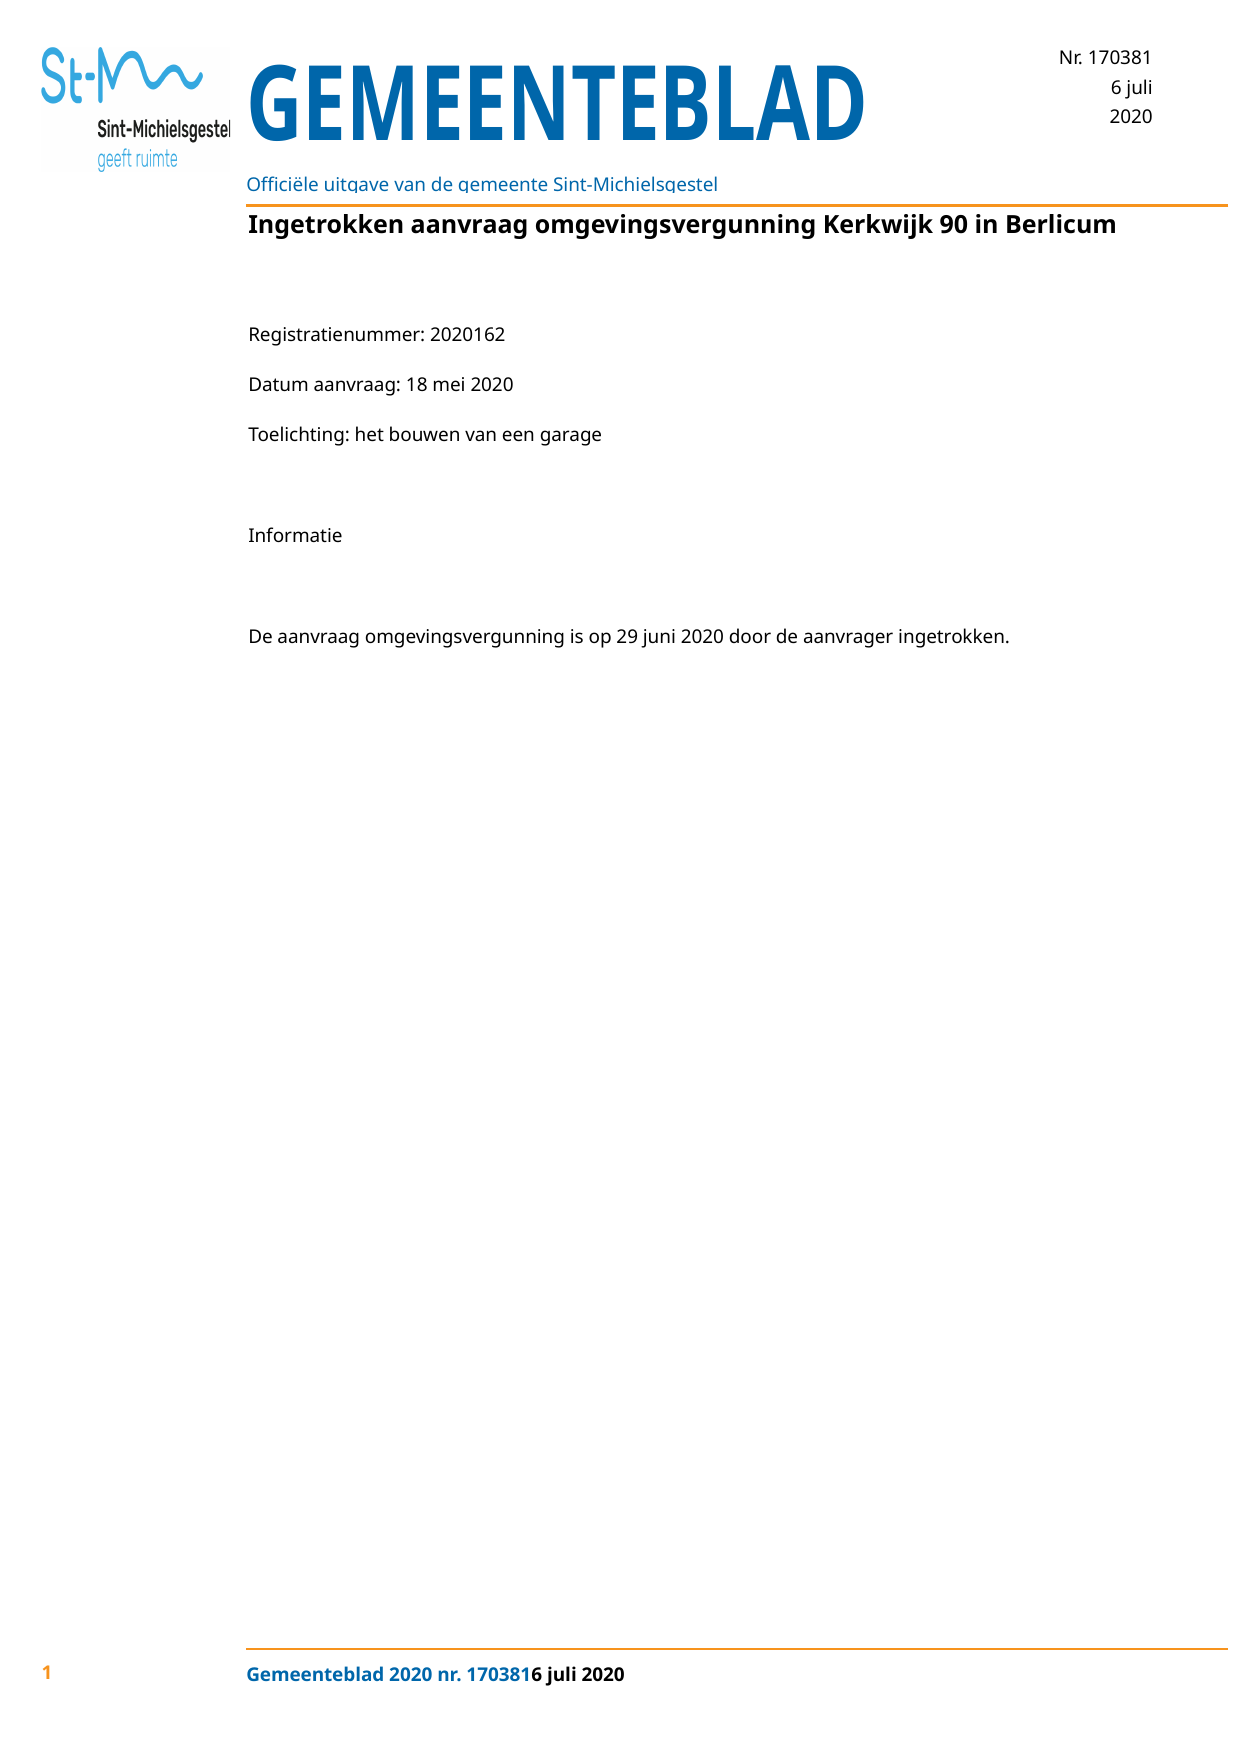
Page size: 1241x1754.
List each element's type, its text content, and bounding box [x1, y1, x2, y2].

text Registratienummer: 2020162 [248, 321, 1152, 346]
text Informatie [248, 522, 1152, 548]
text Ingetrokken aanvraag omgevingsvergunning Kerkwijk 90 in Berlicum [248, 207, 1152, 241]
text Toelichting: het bouwen van een garage [248, 422, 1152, 447]
picture [41, 47, 231, 172]
text Datum aanvraag: 18 mei 2020 [248, 371, 1152, 397]
text De aanvraag omgevingsvergunning is op 29 juni 2020 door de aanvrager ingetrokken. [248, 623, 1152, 649]
